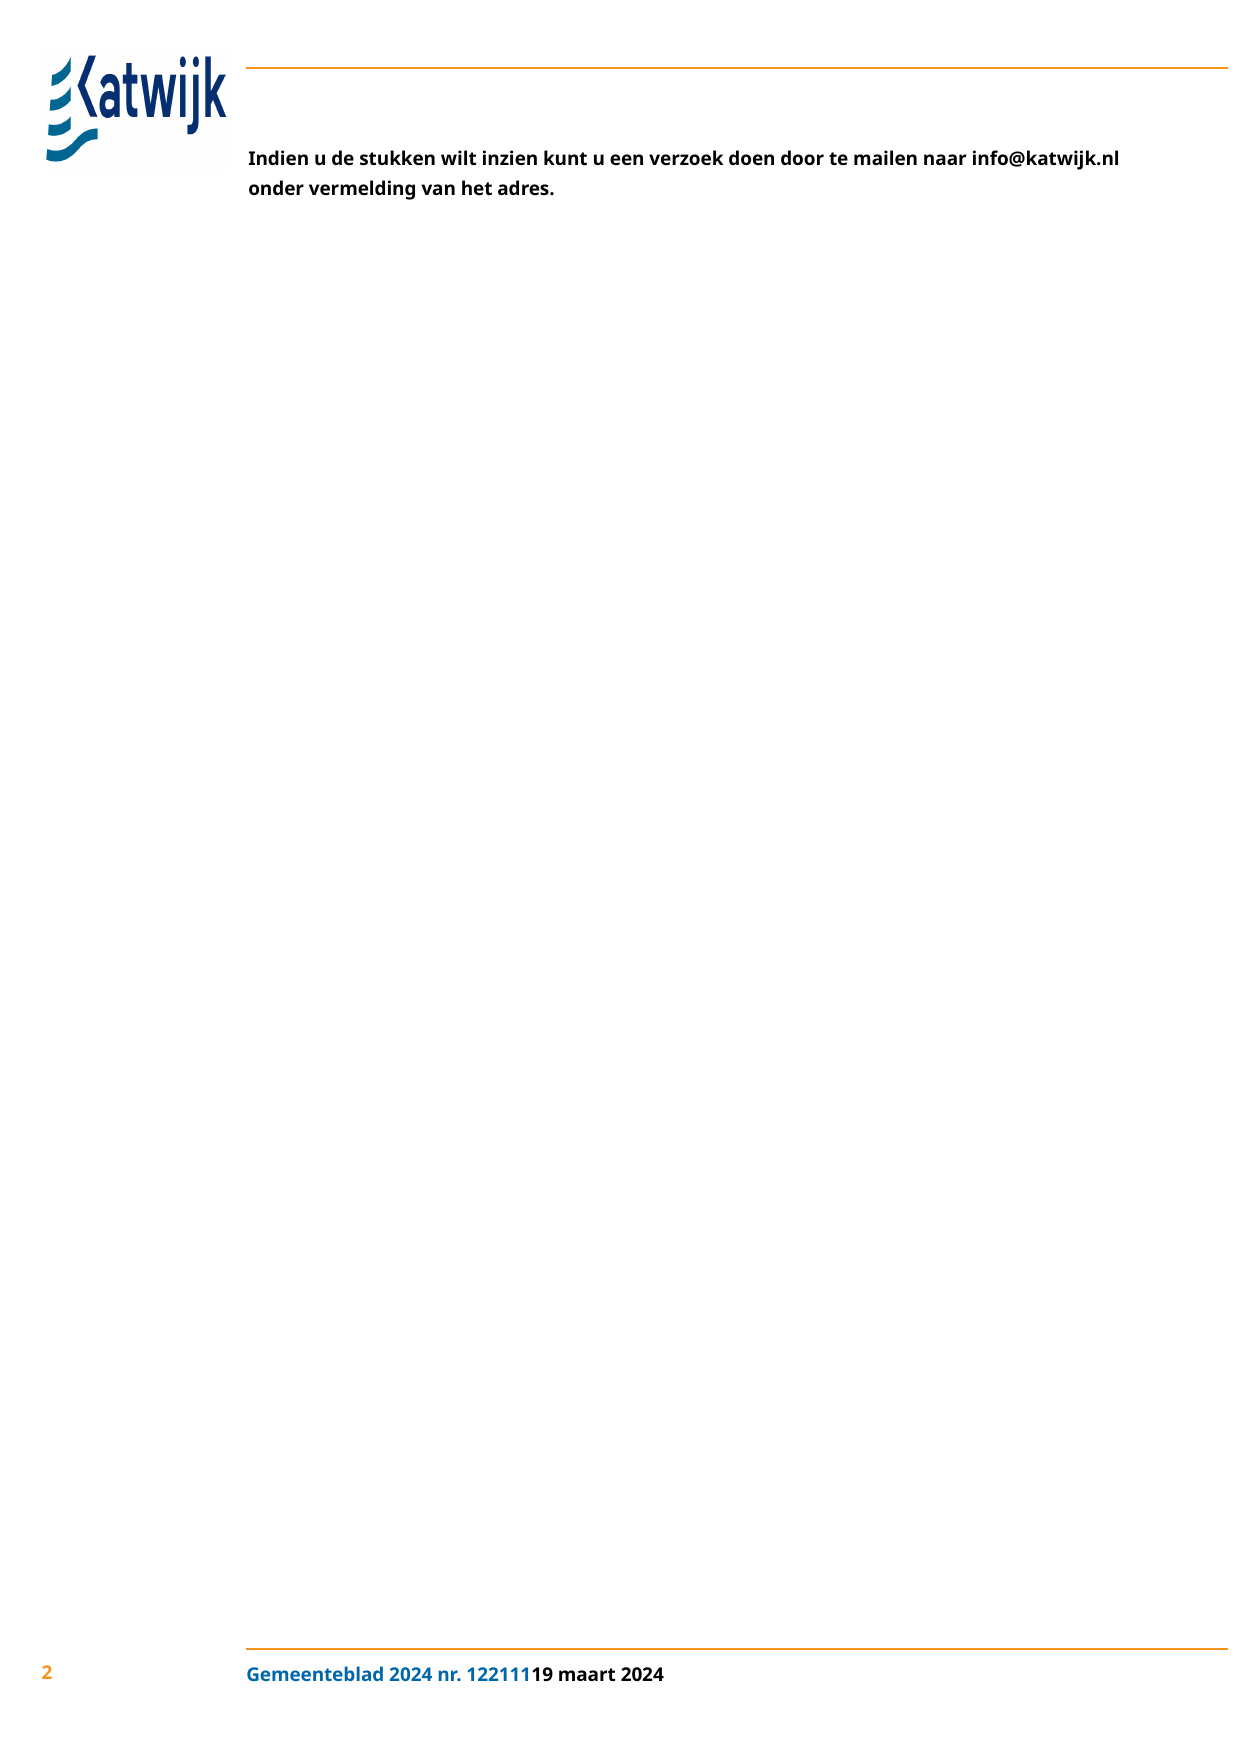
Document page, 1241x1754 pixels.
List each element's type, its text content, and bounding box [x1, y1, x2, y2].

picture [41, 47, 231, 172]
text Indien u de stukken wilt inzien kunt u een verzoek doen door te mailen naar info@katwijk.nl onder vermelding van het adres. [248, 145, 1152, 201]
